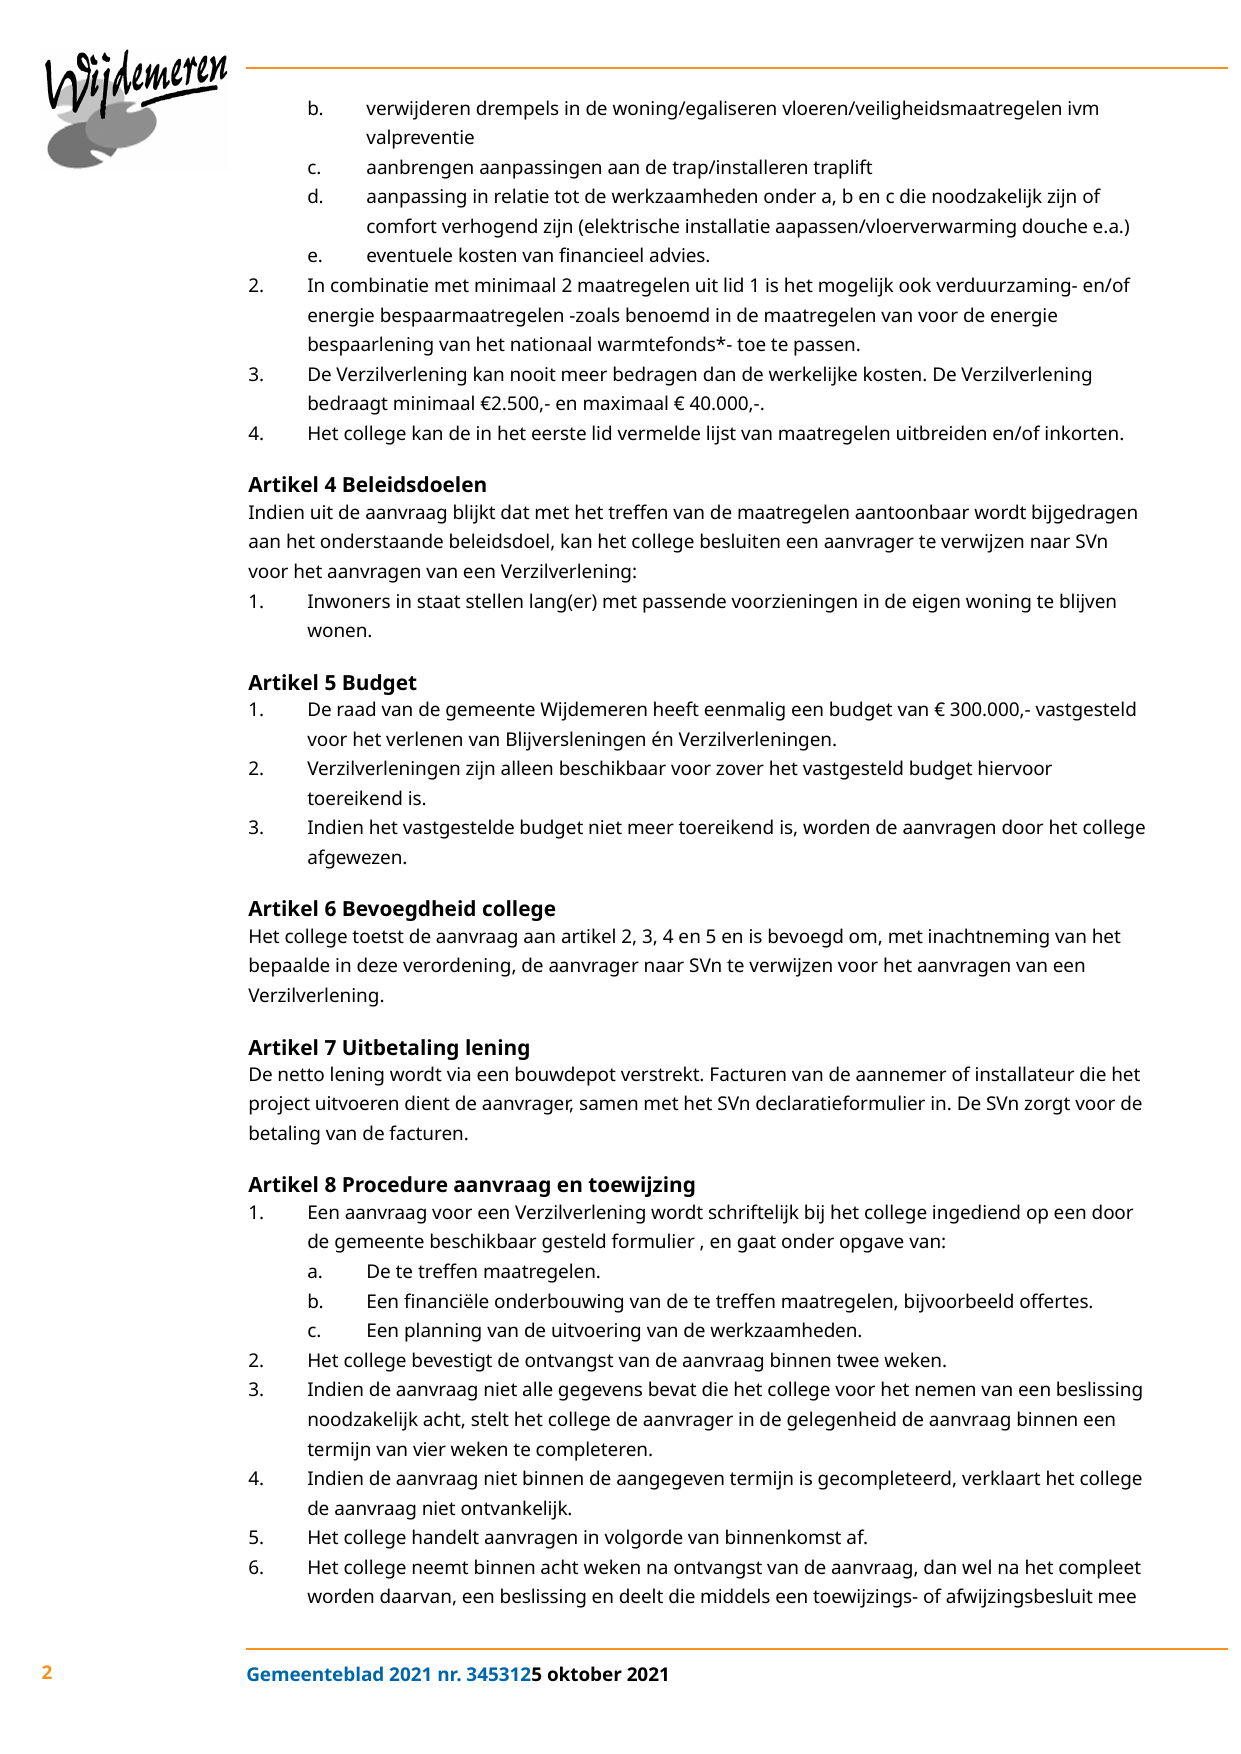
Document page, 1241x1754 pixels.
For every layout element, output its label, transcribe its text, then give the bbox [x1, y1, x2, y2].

list De raad van de gemeente Wijdemeren heeft eenmalig een budget van € 300.000,- vastgesteld voor het verlenen van Blijversleningen én Verzilverleningen. [248, 696, 1152, 752]
text Artikel 5 Budget [248, 668, 1152, 696]
list aanbrengen aanpassingen aan de trap/installeren traplift [307, 154, 1152, 180]
text Artikel 7 Uitbetaling lening [248, 1033, 1152, 1061]
text Artikel 4 Beleidsdoelen [248, 471, 1152, 499]
list Het college bevestigt de ontvangst van de aanvraag binnen twee weken. [248, 1347, 1152, 1373]
list In combinatie met minimaal 2 maatregelen uit lid 1 is het mogelijk ook verduurzaming- en/of energie bespaarmaatregelen -zoals benoemd in de maatregelen van voor de energie bespaarlening van het nationaal warmtefonds*- toe te passen. [248, 272, 1152, 357]
list De te treffen maatregelen. [307, 1258, 1152, 1284]
list Een financiële onderbouwing van de te treffen maatregelen, bijvoorbeeld offertes. [307, 1288, 1152, 1313]
list verwijderen drempels in de woning/egaliseren vloeren/veiligheidsmaatregelen ivm valpreventie [307, 95, 1152, 150]
list Verzilverleningen zijn alleen beschikbaar voor zover het vastgesteld budget hiervoor toereikend is. [248, 755, 1152, 811]
list Indien de aanvraag niet binnen de aangegeven termijn is gecompleteerd, verklaart het college de aanvraag niet ontvankelijk. [248, 1465, 1152, 1521]
text Indien uit de aanvraag blijkt dat met het treffen van de maatregelen aantoonbaar wordt bijgedragen aan het onderstaande beleidsdoel, kan het college besluiten een aanvrager te verwijzen naar SVn voor het aanvragen van een Verzilverlening: [248, 499, 1152, 584]
list Een planning van de uitvoering van de werkzaamheden. [307, 1317, 1152, 1343]
text Artikel 6 Bevoegdheid college [248, 894, 1152, 923]
list Het college neemt binnen acht weken na ontvangst van de aanvraag, dan wel na het compleet worden daarvan, een beslissing en deelt die middels een toewijzings- of afwijzingsbesluit mee [248, 1554, 1152, 1609]
list Indien de aanvraag niet alle gegevens bevat die het college voor het nemen van een beslissing noodzakelijk acht, stelt het college de aanvrager in de gelegenheid de aanvraag binnen een termijn van vier weken te completeren. [248, 1377, 1152, 1461]
list De Verzilverlening kan nooit meer bedragen dan de werkelijke kosten. De Verzilverlening bedraagt minimaal €2.500,- en maximaal € 40.000,-. [248, 361, 1152, 416]
list aanpassing in relatie tot de werkzaamheden onder a, b en c die noodzakelijk zijn of comfort verhogend zijn (elektrische installatie aapassen/vloerverwarming douche e.a.) [307, 183, 1152, 239]
text De netto lening wordt via een bouwdepot verstrekt. Facturen van de aannemer of installateur die het project uitvoeren dient de aanvrager, samen met het SVn declaratieformulier in. De SVn zorgt voor de betaling van de facturen. [248, 1061, 1152, 1146]
list eventuele kosten van financieel advies. [307, 243, 1152, 268]
list Inwoners in staat stellen lang(er) met passende voorzieningen in de eigen woning te blijven wonen. [248, 588, 1152, 643]
list Het college handelt aanvragen in volgorde van binnenkomst af. [248, 1524, 1152, 1550]
list Het college kan de in het eerste lid vermelde lijst van maatregelen uitbreiden en/of inkorten. [248, 420, 1152, 446]
text Het college toetst de aanvraag aan artikel 2, 3, 4 en 5 en is bevoegd om, met inachtneming van het bepaalde in deze verordening, de aanvrager naar SVn te verwijzen voor het aanvragen van een Verzilverlening. [248, 923, 1152, 1008]
text Artikel 8 Procedure aanvraag en toewijzing [248, 1171, 1152, 1199]
list Indien het vastgestelde budget niet meer toereikend is, worden de aanvragen door het college afgewezen. [248, 814, 1152, 870]
list Een aanvraag voor een Verzilverlening wordt schriftelijk bij het college ingediend op een door de gemeente beschikbaar gesteld formulier , en gaat onder opgave van: [248, 1199, 1152, 1254]
picture [41, 47, 231, 172]
